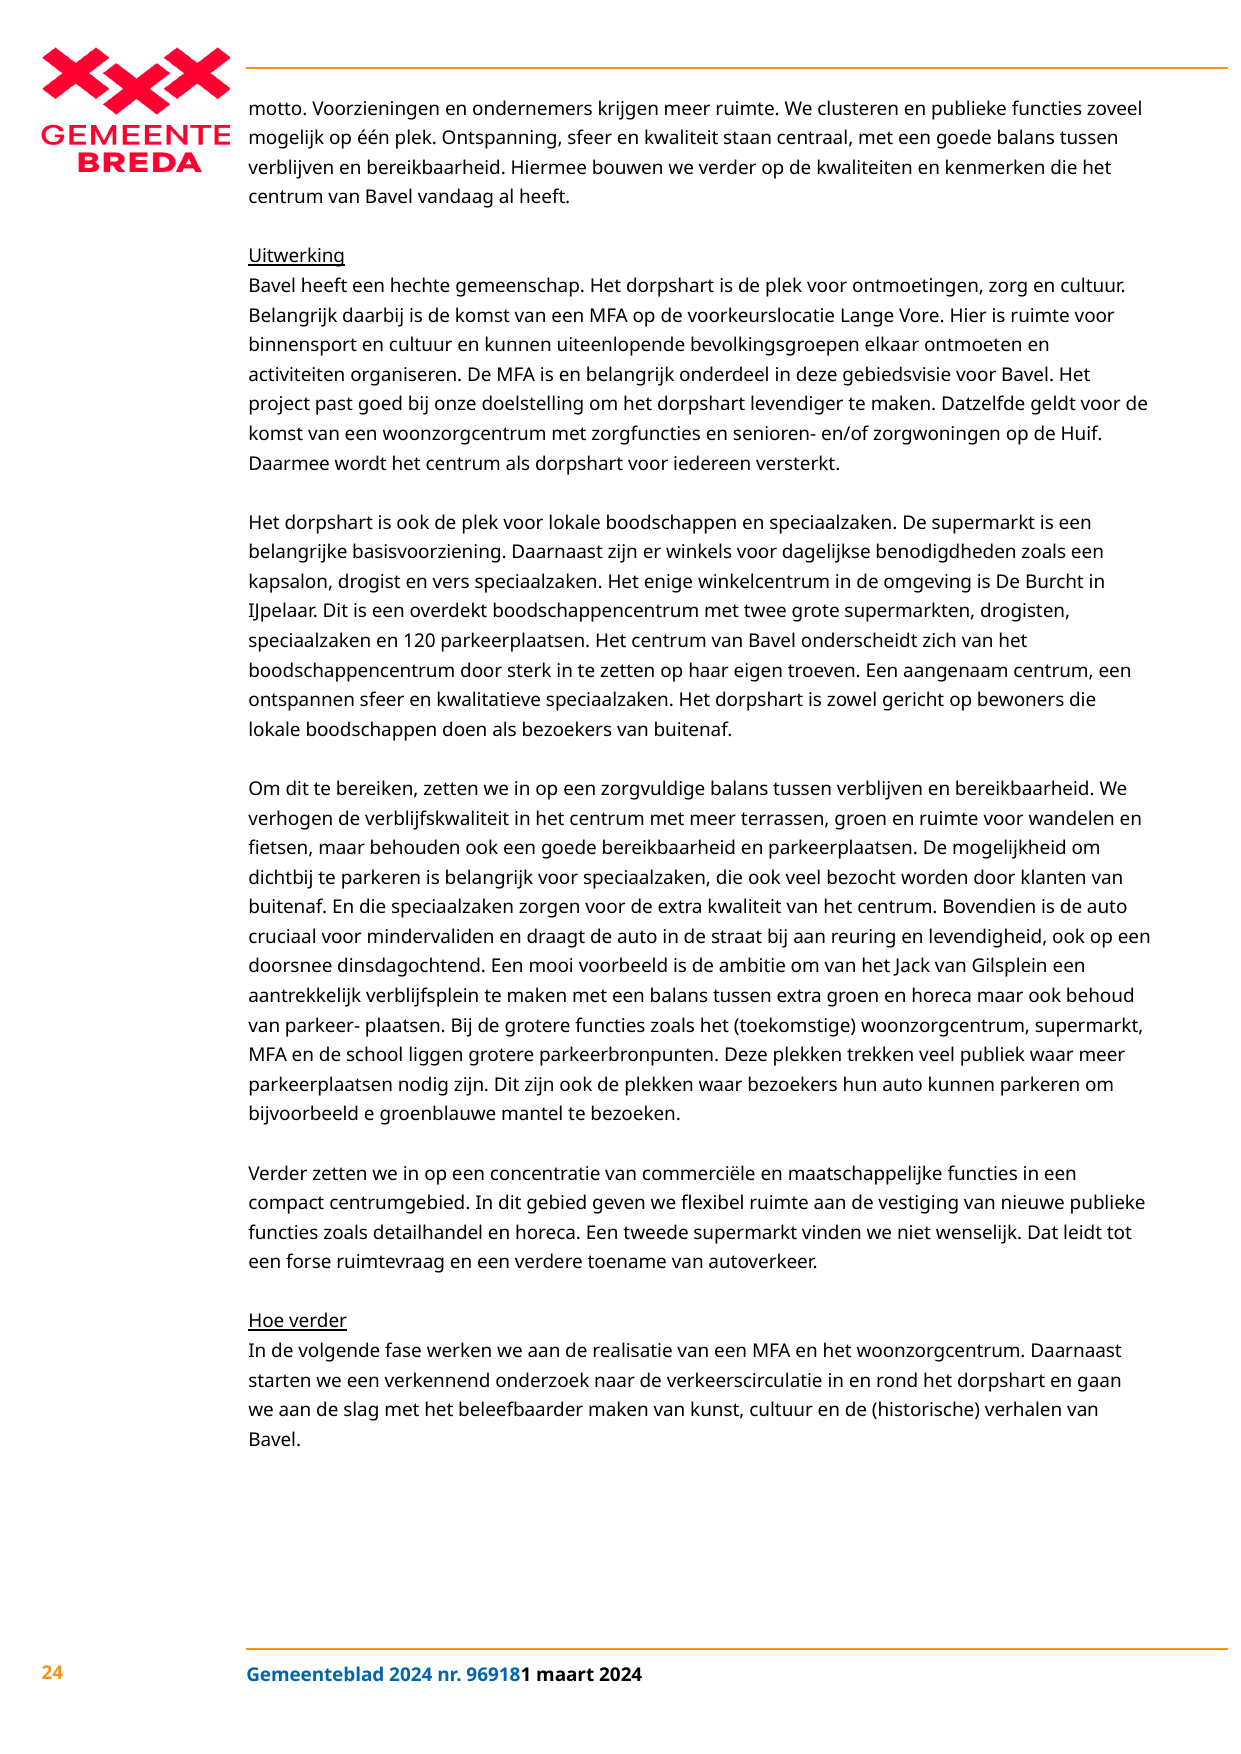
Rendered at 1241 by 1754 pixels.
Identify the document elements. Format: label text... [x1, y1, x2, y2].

text Het dorpshart is ook de plek voor lokale boodschappen en speciaalzaken. De supermarkt is een belangrijke basisvoorziening. Daarnaast zijn er winkels voor dagelijkse benodigdheden zoals een kapsalon, drogist en vers speciaalzaken. Het enige winkelcentrum in de omgeving is De Burcht in IJpelaar. Dit is een overdekt boodschappencentrum met twee grote supermarkten, drogisten, speciaalzaken en 120 parkeerplaatsen. Het centrum van Bavel onderscheidt zich van het boodschappencentrum door sterk in te zetten op haar eigen troeven. Een aangenaam centrum, een ontspannen sfeer en kwalitatieve speciaalzaken. Het dorpshart is zowel gericht op bewoners die lokale boodschappen doen als bezoekers van buitenaf. [248, 509, 1152, 742]
text Hoe verder [248, 1308, 1152, 1333]
picture [41, 47, 231, 172]
text motto. Voorzieningen en ondernemers krijgen meer ruimte. We clusteren en publieke functies zoveel mogelijk op één plek. Ontspanning, sfeer en kwaliteit staan centraal, met een goede balans tussen verblijven en bereikbaarheid. Hiermee bouwen we verder op de kwaliteiten en kenmerken die het centrum van Bavel vandaag al heeft. [248, 95, 1152, 209]
text Bavel heeft een hechte gemeenschap. Het dorpshart is de plek voor ontmoetingen, zorg en cultuur. Belangrijk daarbij is de komst van een MFA op de voorkeurslocatie Lange Vore. Hier is ruimte voor binnensport en cultuur en kunnen uiteenlopende bevolkingsgroepen elkaar ontmoeten en activiteiten organiseren. De MFA is en belangrijk onderdeel in deze gebiedsvisie voor Bavel. Het project past goed bij onze doelstelling om het dorpshart levendiger te maken. Datzelfde geldt voor de komst van een woonzorgcentrum met zorgfuncties en senioren- en/of zorgwoningen op de Huif. Daarmee wordt het centrum als dorpshart voor iedereen versterkt. [248, 272, 1152, 476]
text In de volgende fase werken we aan de realisatie van een MFA en het woonzorgcentrum. Daarnaast starten we een verkennend onderzoek naar de verkeerscirculatie in en rond het dorpshart en gaan we aan de slag met het beleefbaarder maken van kunst, cultuur en de (historische) verhalen van Bavel. [248, 1337, 1152, 1452]
text Om dit te bereiken, zetten we in op een zorgvuldige balans tussen verblijven en bereikbaarheid. We verhogen de verblijfskwaliteit in het centrum met meer terrassen, groen en ruimte voor wandelen en fietsen, maar behouden ook een goede bereikbaarheid en parkeerplaatsen. De mogelijkheid om dichtbij te parkeren is belangrijk voor speciaalzaken, die ook veel bezocht worden door klanten van buitenaf. En die speciaalzaken zorgen voor de extra kwaliteit van het centrum. Bovendien is de auto cruciaal voor mindervaliden en draagt de auto in de straat bij aan reuring en levendigheid, ook op een doorsnee dinsdagochtend. Een mooi voorbeeld is de ambitie om van het Jack van Gilsplein een aantrekkelijk verblijfsplein te maken met een balans tussen extra groen en horeca maar ook behoud van parkeer- plaatsen. Bij de grotere functies zoals het (toekomstige) woonzorgcentrum, supermarkt, MFA en de school liggen grotere parkeerbronpunten. Deze plekken trekken veel publiek waar meer parkeerplaatsen nodig zijn. Dit zijn ook de plekken waar bezoekers hun auto kunnen parkeren om bijvoorbeeld e groenblauwe mantel te bezoeken. [248, 775, 1152, 1126]
text Verder zetten we in op een concentratie van commerciële en maatschappelijke functies in een compact centrumgebied. In dit gebied geven we flexibel ruimte aan de vestiging van nieuwe publieke functies zoals detailhandel en horeca. Een tweede supermarkt vinden we niet wenselijk. Dat leidt tot een forse ruimtevraag en een verdere toename van autoverkeer. [248, 1160, 1152, 1274]
text Uitwerking [248, 243, 1152, 268]
